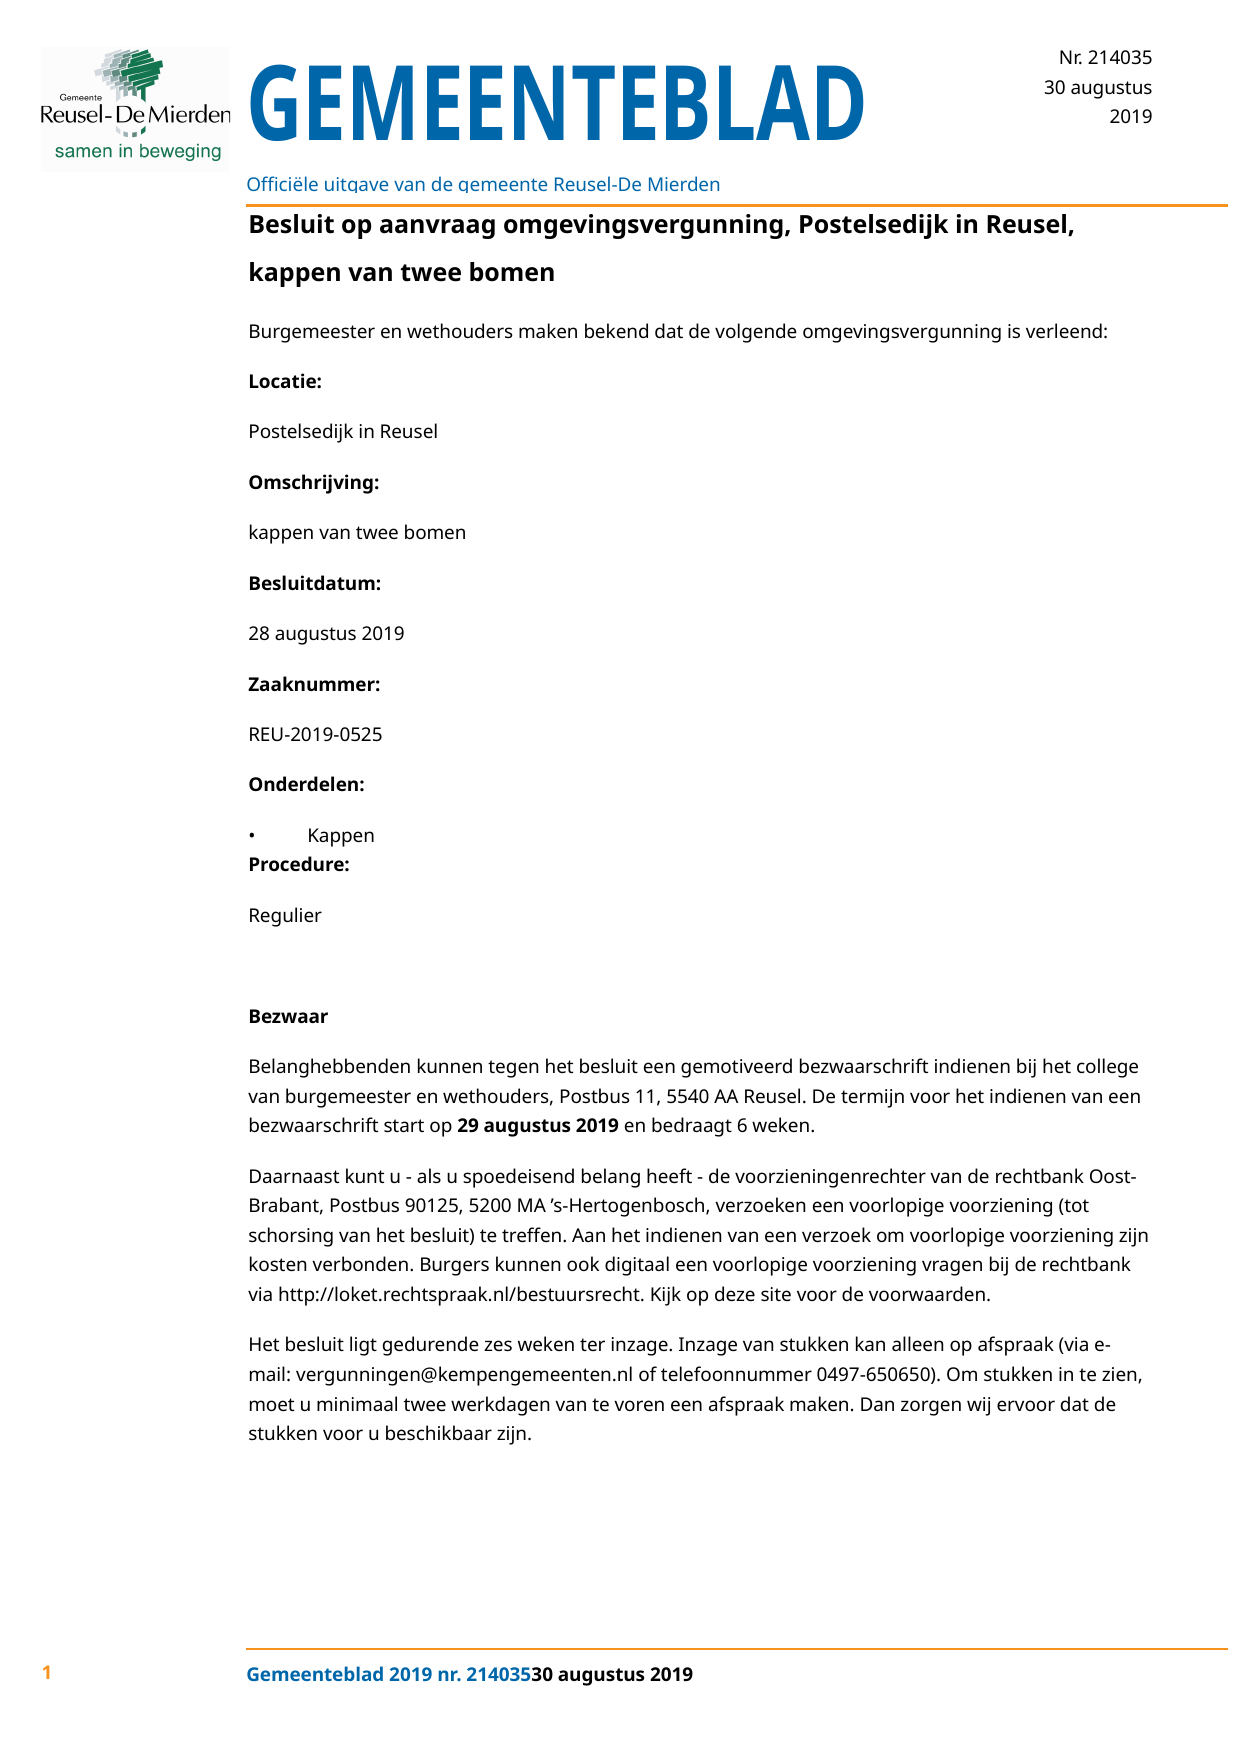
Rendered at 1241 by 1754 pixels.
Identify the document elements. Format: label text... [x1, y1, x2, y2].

text Bezwaar [248, 1003, 1152, 1029]
text Daarnaast kunt u - als u spoedeisend belang heeft - de voorzieningenrechter van de rechtbank Oost-Brabant, Postbus 90125, 5200 MA ’s-Hertogenbosch, verzoeken een voorlopige voorziening (tot schorsing van het besluit) te treffen. Aan het indienen van een verzoek om voorlopige voorziening zijn kosten verbonden. Burgers kunnen ook digitaal een voorlopige voorziening vragen bij de rechtbank via http://loket.rechtspraak.nl/bestuursrecht. Kijk op deze site voor de voorwaarden. [248, 1163, 1152, 1307]
list Kappen [248, 822, 1152, 848]
text Het besluit ligt gedurende zes weken ter inzage. Inzage van stukken kan alleen op afspraak (via e-mail: vergunningen@kempengemeenten.nl of telefoonnummer 0497-650650). Om stukken in te zien, moet u minimaal twee werkdagen van te voren een afspraak maken. Dan zorgen wij ervoor dat de stukken voor u beschikbaar zijn. [248, 1332, 1152, 1446]
text Besluit op aanvraag omgevingsvergunning, Postelsedijk in Reusel, kappen van twee bomen [248, 207, 1152, 288]
text Besluitdatum: [248, 570, 1152, 596]
text Belanghebbenden kunnen tegen het besluit een gemotiveerd bezwaarschrift indienen bij het college van burgemeester en wethouders, Postbus 11, 5540 AA Reusel. De termijn voor het indienen van een bezwaarschrift start op 29 augustus 2019 en bedraagt 6 weken. [248, 1053, 1152, 1138]
text Burgemeester en wethouders maken bekend dat de volgende omgevingsvergunning is verleend: [248, 318, 1152, 344]
picture [41, 47, 231, 172]
text Onderdelen: [248, 772, 1152, 797]
text Zaaknummer: [248, 671, 1152, 697]
text Procedure: [248, 852, 1152, 877]
text Regulier [248, 902, 1152, 928]
text Postelsedijk in Reusel [248, 419, 1152, 444]
text 28 augustus 2019 [248, 620, 1152, 646]
text REU-2019-0525 [248, 721, 1152, 747]
text kappen van twee bomen [248, 519, 1152, 545]
text Omschrijving: [248, 469, 1152, 495]
text Locatie: [248, 368, 1152, 394]
